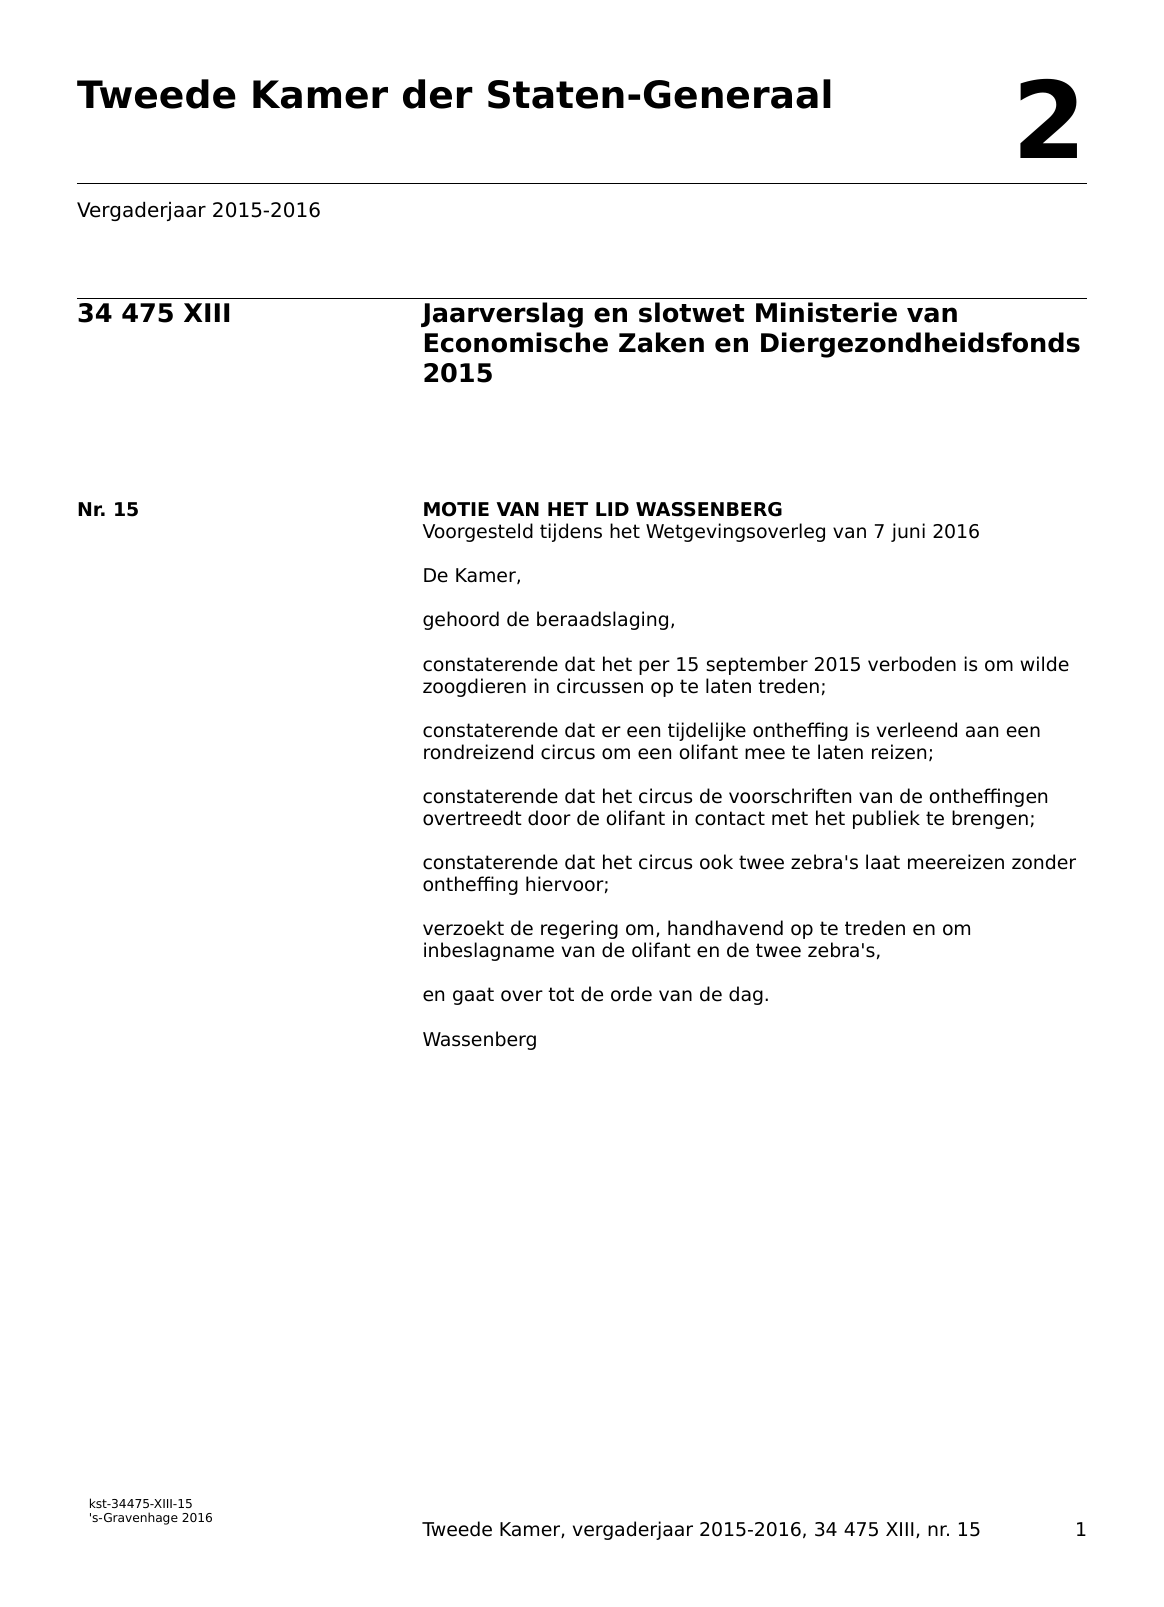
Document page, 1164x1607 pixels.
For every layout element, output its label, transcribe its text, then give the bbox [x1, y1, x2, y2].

text Voorgesteld tijdens het Wetgevingsoverleg van 7 juni 2016 [422, 521, 1087, 543]
text 's-Gravenhage 2016 [88, 1511, 323, 1525]
text gehoord de beraadslaging, [422, 609, 1087, 631]
table_header Tweede Kamer der Staten-Generaal [77, 59, 886, 183]
text constaterende dat het circus de voorschriften van de ontheffingen overtreedt door de olifant in contact met het publiek te brengen; [422, 786, 1087, 830]
text constaterende dat het circus ook twee zebra's laat meereizen zonder ontheffing hiervoor; [422, 852, 1087, 896]
text en gaat over tot de orde van de dag. [422, 984, 1087, 1006]
text Wassenberg [422, 1028, 1087, 1050]
text kst-34475-XIII-15 [88, 1497, 323, 1511]
text verzoekt de regering om, handhavend op te treden en om inbeslagname van de olifant en de twee zebra's, [422, 918, 1087, 962]
text constaterende dat het per 15 september 2015 verboden is om wilde zoogdieren in circussen op te laten treden; [422, 653, 1087, 697]
text constaterende dat er een tijdelijke ontheffing is verleend aan een rondreizend circus om een olifant mee te laten reizen; [422, 720, 1087, 764]
table_cell Vergaderjaar 2015-2016 [77, 184, 1087, 298]
text De Kamer, [422, 565, 1087, 587]
table_header 2 [886, 59, 1087, 183]
subtitle 34 475 XIII Jaarverslag en slotwet Ministerie van Economische Zaken en Diergezondheidsfonds 2015 [77, 299, 1087, 388]
subtitle Nr. 15 MOTIE VAN HET LID WASSENBERG [77, 499, 1087, 521]
